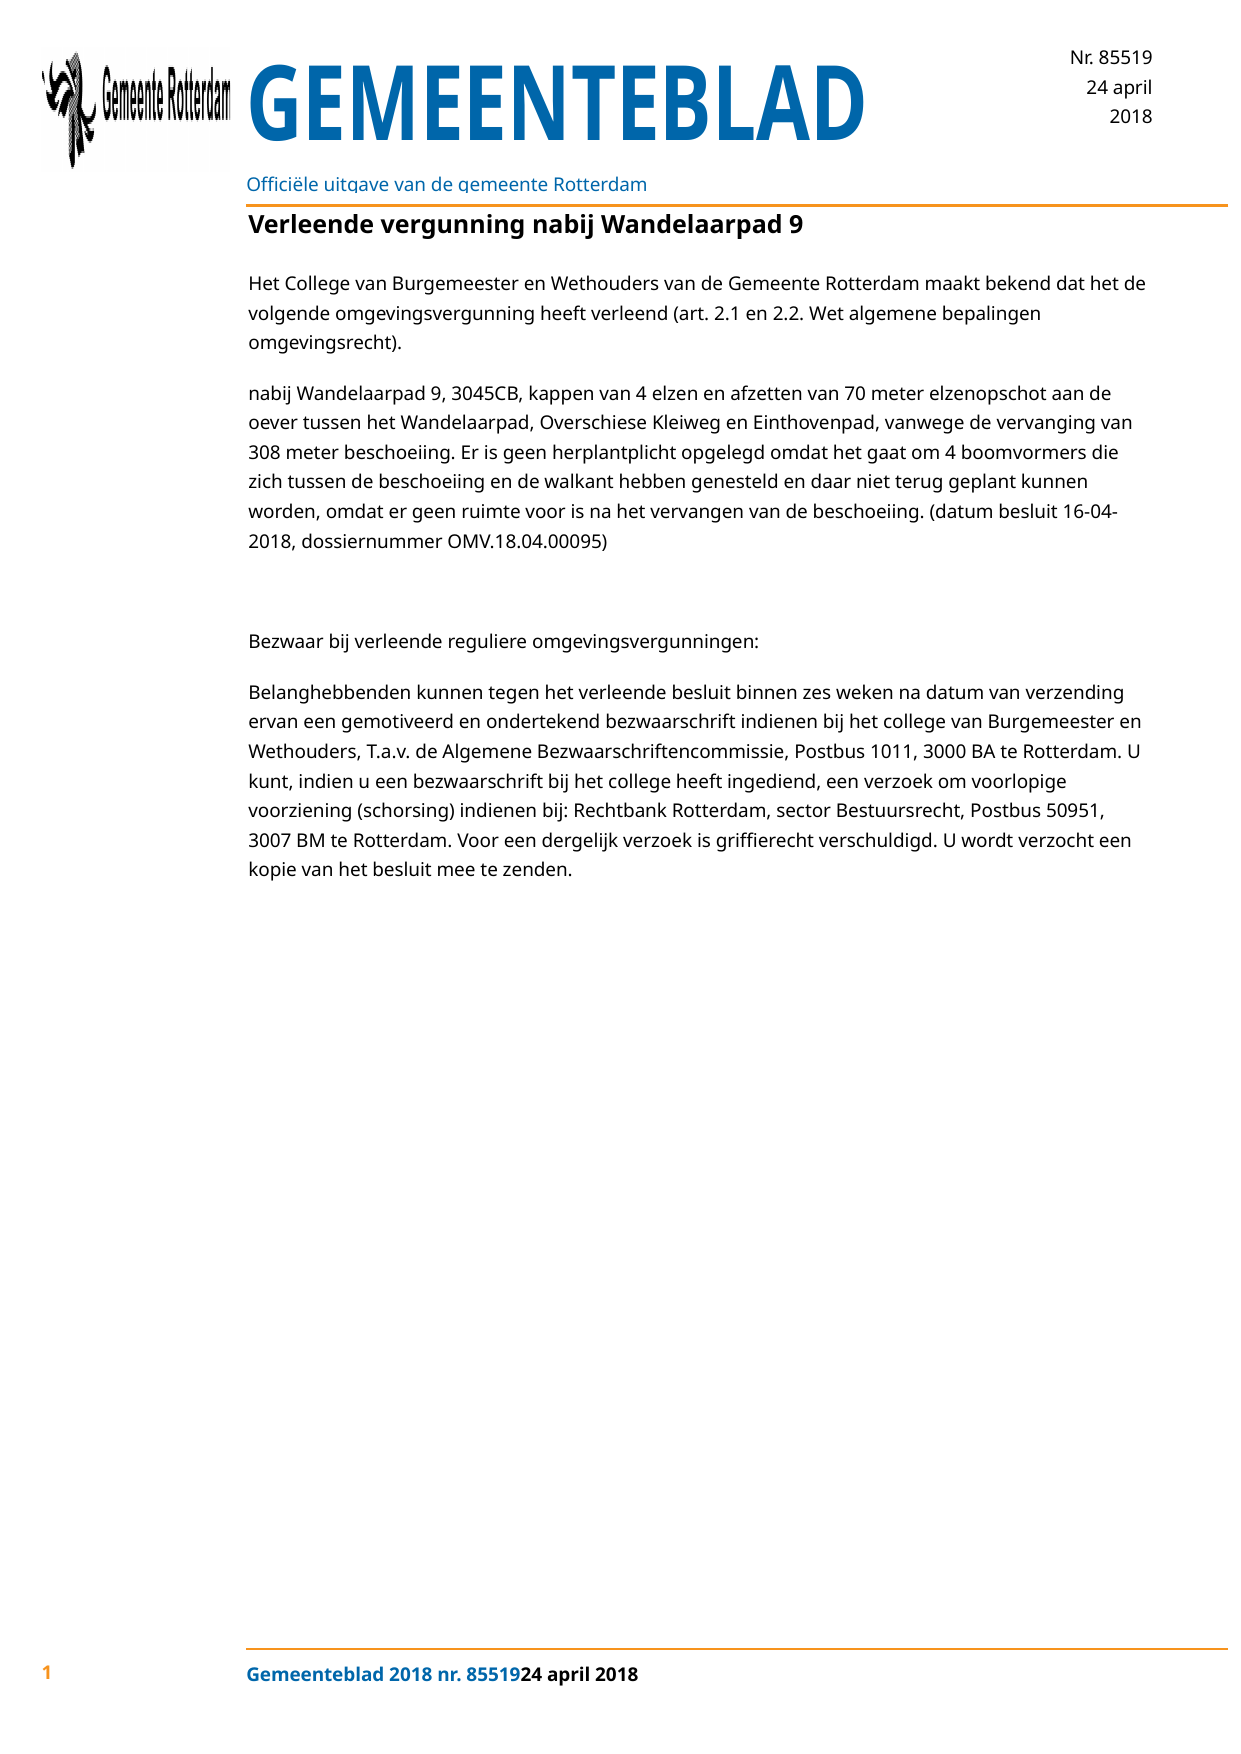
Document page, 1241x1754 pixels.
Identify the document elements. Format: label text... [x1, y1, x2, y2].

text Bezwaar bij verleende reguliere omgevingsvergunningen: [248, 629, 1152, 654]
text Het College van Burgemeester en Wethouders van de Gemeente Rotterdam maakt bekend dat het de volgende omgevingsvergunning heeft verleend (art. 2.1 en 2.2. Wet algemene bepalingen omgevingsrecht). [248, 270, 1152, 355]
text nabij Wandelaarpad 9, 3045CB, kappen van 4 elzen en afzetten van 70 meter elzenopschot aan de oever tussen het Wandelaarpad, Overschiese Kleiweg en Einthovenpad, vanwege de vervanging van 308 meter beschoeiing. Er is geen herplantplicht opgelegd omdat het gaat om 4 boomvormers die zich tussen de beschoeiing en de walkant hebben genesteld en daar niet terug geplant kunnen worden, omdat er geen ruimte voor is na het vervangen van de beschoeiing. (datum besluit 16-04-2018, dossiernummer OMV.18.04.00095) [248, 380, 1152, 553]
text Belanghebbenden kunnen tegen het verleende besluit binnen zes weken na datum van verzending ervan een gemotiveerd en ondertekend bezwaarschrift indienen bij het college van Burgemeester en Wethouders, T.a.v. de Algemene Bezwaarschriftencommissie, Postbus 1011, 3000 BA te Rotterdam. U kunt, indien u een bezwaarschrift bij het college heeft ingediend, een verzoek om voorlopige voorziening (schorsing) indienen bij: Rechtbank Rotterdam, sector Bestuursrecht, Postbus 50951, 3007 BM te Rotterdam. Voor een dergelijk verzoek is griffierecht verschuldigd. U wordt verzocht een kopie van het besluit mee te zenden. [248, 679, 1152, 882]
picture [41, 47, 231, 172]
text Verleende vergunning nabij Wandelaarpad 9 [248, 207, 1152, 241]
